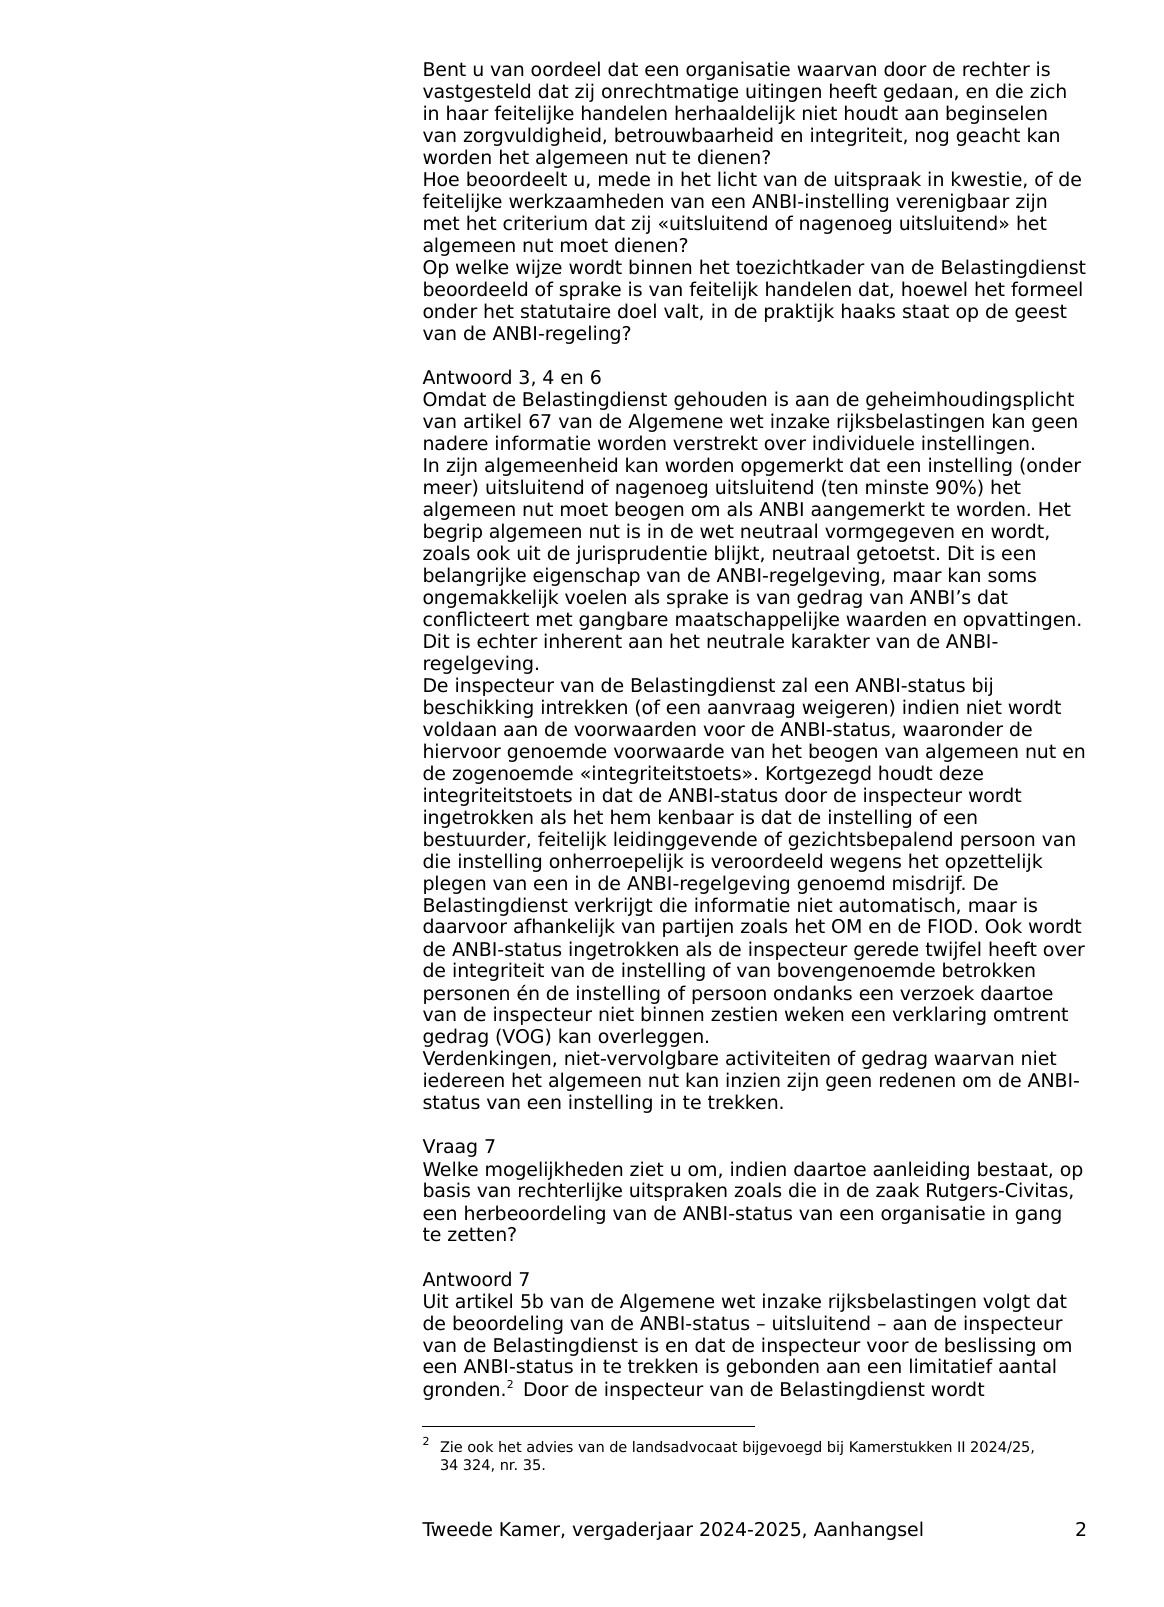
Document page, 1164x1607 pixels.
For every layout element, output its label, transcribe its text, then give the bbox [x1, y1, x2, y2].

text Uit artikel 5b van de Algemene wet inzake rijksbelastingen volgt dat de beoordeling van de ANBI-status – uitsluitend – aan de inspecteur van de Belastingdienst is en dat de inspecteur voor de beslissing om een ANBI-status in te trekken is gebonden aan een limitatief aantal gronden. Door de inspecteur van de Belastingdienst wordt [422, 1291, 1087, 1400]
text Op welke wijze wordt binnen het toezichtkader van de Belastingdienst beoordeeld of sprake is van feitelijk handelen dat, hoewel het formeel onder het statutaire doel valt, in de praktijk haaks staat op de geest van de ANBI-regeling? [422, 257, 1087, 345]
text Verdenkingen, niet-vervolgbare activiteiten of gedrag waarvan niet iedereen het algemeen nut kan inzien zijn geen redenen om de ANBI-status van een instelling in te trekken. [422, 1048, 1087, 1114]
text Antwoord 7 [422, 1268, 1087, 1291]
text Vraag 7 [422, 1136, 1087, 1158]
text Zie ook het advies van de landsadvocaat bijgevoegd bij Kamerstukken II 2024/25, 34 324, nr. 35. [422, 1435, 1087, 1474]
text Antwoord 3, 4 en 6 [422, 367, 1087, 389]
text Hoe beoordeelt u, mede in het licht van de uitspraak in kwestie, of de feitelijke werkzaamheden van een ANBI-instelling verenigbaar zijn met het criterium dat zij «uitsluitend of nagenoeg uitsluitend» het algemeen nut moet dienen? [422, 169, 1087, 257]
text Welke mogelijkheden ziet u om, indien daartoe aanleiding bestaat, op basis van rechterlijke uitspraken zoals die in de zaak Rutgers-Civitas, een herbeoordeling van de ANBI-status van een organisatie in gang te zetten? [422, 1158, 1087, 1246]
text Bent u van oordeel dat een organisatie waarvan door de rechter is vastgesteld dat zij onrechtmatige uitingen heeft gedaan, en die zich in haar feitelijke handelen herhaaldelijk niet houdt aan beginselen van zorgvuldigheid, betrouwbaarheid en integriteit, nog geacht kan worden het algemeen nut te dienen? [422, 59, 1087, 169]
text In zijn algemeenheid kan worden opgemerkt dat een instelling (onder meer) uitsluitend of nagenoeg uitsluitend (ten minste 90%) het algemeen nut moet beogen om als ANBI aangemerkt te worden. Het begrip algemeen nut is in de wet neutraal vormgegeven en wordt, zoals ook uit de jurisprudentie blijkt, neutraal getoetst. Dit is een belangrijke eigenschap van de ANBI-regelgeving, maar kan soms ongemakkelijk voelen als sprake is van gedrag van ANBI’s dat conflicteert met gangbare maatschappelijke waarden en opvattingen. Dit is echter inherent aan het neutrale karakter van de ANBI-regelgeving. [422, 455, 1087, 675]
text Omdat de Belastingdienst gehouden is aan de geheimhoudingsplicht van artikel 67 van de Algemene wet inzake rijksbelastingen kan geen nadere informatie worden verstrekt over individuele instellingen. [422, 389, 1087, 455]
text De inspecteur van de Belastingdienst zal een ANBI-status bij beschikking intrekken (of een aanvraag weigeren) indien niet wordt voldaan aan de voorwaarden voor de ANBI-status, waaronder de hiervoor genoemde voorwaarde van het beogen van algemeen nut en de zogenoemde «integriteitstoets». Kortgezegd houdt deze integriteitstoets in dat de ANBI-status door de inspecteur wordt ingetrokken als het hem kenbaar is dat de instelling of een bestuurder, feitelijk leidinggevende of gezichtsbepalend persoon van die instelling onherroepelijk is veroordeeld wegens het opzettelijk plegen van een in de ANBI-regelgeving genoemd misdrijf. De Belastingdienst verkrijgt die informatie niet automatisch, maar is daarvoor afhankelijk van partijen zoals het OM en de FIOD. Ook wordt de ANBI-status ingetrokken als de inspecteur gerede twijfel heeft over de integriteit van de instelling of van bovengenoemde betrokken personen én de instelling of persoon ondanks een verzoek daartoe van de inspecteur niet binnen zestien weken een verklaring omtrent gedrag (VOG) kan overleggen. [422, 675, 1087, 1048]
